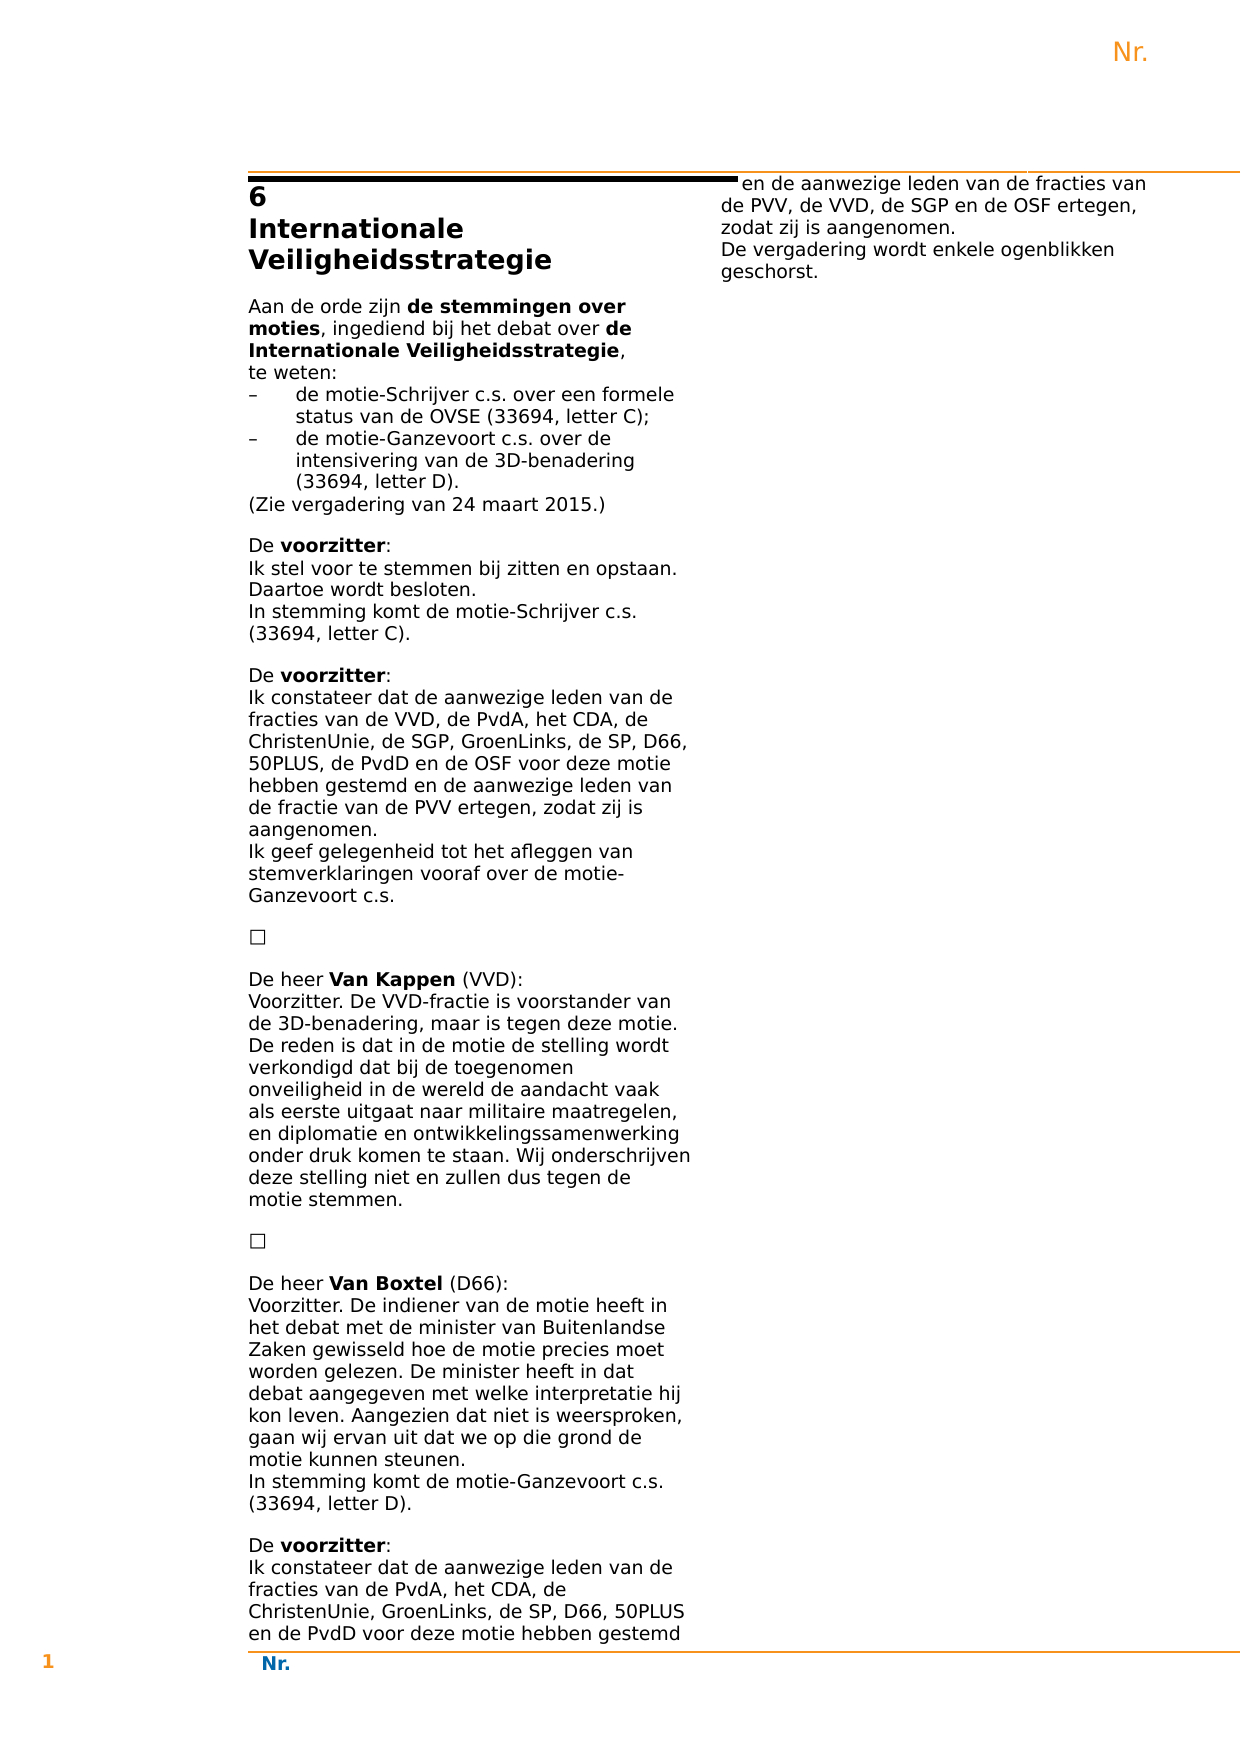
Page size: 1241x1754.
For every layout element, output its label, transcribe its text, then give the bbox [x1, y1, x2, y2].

text De voorzitter: [248, 1534, 691, 1557]
text Aan de orde zijn de stemmingen over moties, ingediend bij het debat over de Internationale Veiligheidsstrategie, [248, 296, 691, 362]
text ⬜ [248, 927, 691, 949]
text De heer Van Boxtel (D66): [248, 1273, 691, 1295]
text Voorzitter. De indiener van de motie heeft in het debat met de minister van Buitenlandse Zaken gewisseld hoe de motie precies moet worden gelezen. De minister heeft in dat debat aangegeven met welke interpretatie hij kon leven. Aangezien dat niet is weersproken, gaan wij ervan uit dat we op die grond de motie kunnen steunen. [248, 1295, 691, 1471]
text Ik stel voor te stemmen bij zitten en opstaan. [248, 557, 691, 579]
text De voorzitter: [248, 535, 691, 557]
text Ik constateer dat de aanwezige leden van de fracties van de VVD, de PvdA, het CDA, de ChristenUnie, de SGP, GroenLinks, de SP, D66, 50PLUS, de PvdD en de OSF voor deze motie hebben gestemd en de aanwezige leden van de fractie van de PVV ertegen, zodat zij is aangenomen. [248, 687, 691, 841]
text De heer Van Kappen (VVD): [248, 969, 691, 991]
list de motie-Schrijver c.s. over een formele status van de OVSE (33694, letter C); [248, 383, 691, 427]
text Daartoe wordt besloten. [248, 579, 691, 601]
text De voorzitter: [248, 665, 691, 687]
text De vergadering wordt enkele ogenblikken geschorst. [721, 239, 1163, 283]
text te weten: [248, 362, 691, 383]
text (Zie vergadering van 24 maart 2015.) [248, 493, 691, 515]
text In stemming komt de motie-Schrijver c.s. (33694, letter C). [248, 601, 691, 645]
text Ik geef gelegenheid tot het afleggen van stemverklaringen vooraf over de motie-Ganzevoort c.s. [248, 841, 691, 907]
text Voorzitter. De VVD-fractie is voorstander van de 3D-benadering, maar is tegen deze motie. De reden is dat in de motie de stelling wordt verkondigd dat bij de toegenomen onveiligheid in de wereld de aandacht vaak als eerste uitgaat naar militaire maatregelen, en diplomatie en ontwikkelingssamenwerking onder druk komen te staan. Wij onderschrijven deze stelling niet en zullen dus tegen de motie stemmen. [248, 991, 691, 1211]
list de motie-Ganzevoort c.s. over de intensivering van de 3D-benadering (33694, letter D). [248, 427, 691, 493]
text en de aanwezige leden van de fracties van de PVV, de VVD, de SGP en de OSF ertegen, zodat zij is aangenomen. [721, 173, 1163, 239]
text ⬜ [248, 1231, 691, 1253]
text Ik constateer dat de aanwezige leden van de fracties van de PvdA, het CDA, de ChristenUnie, GroenLinks, de SP, D66, 50PLUS en de PvdD voor deze motie hebben gestemd [248, 1557, 691, 1644]
text In stemming komt de motie-Ganzevoort c.s. (33694, letter D). [248, 1471, 691, 1514]
title 6 Internationale Veiligheidsstrategie [248, 182, 691, 276]
